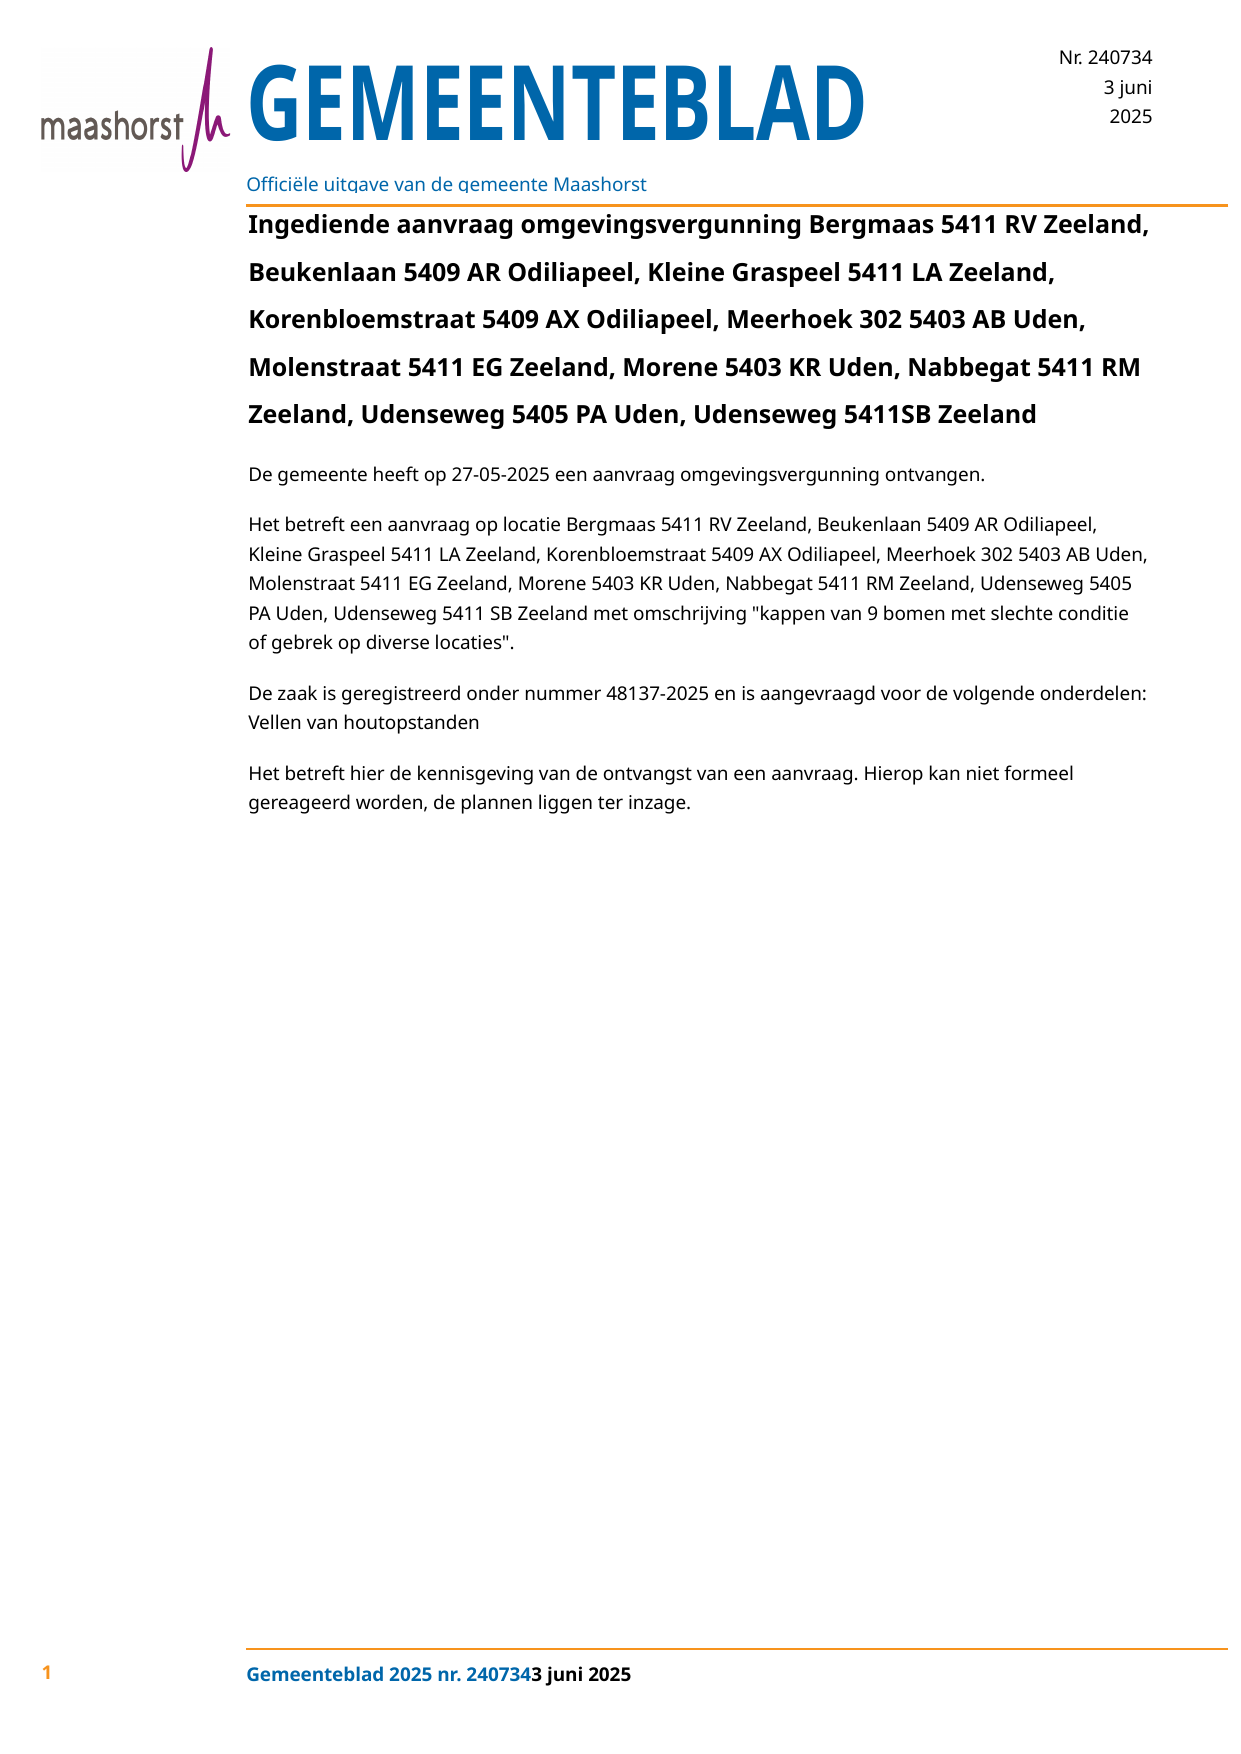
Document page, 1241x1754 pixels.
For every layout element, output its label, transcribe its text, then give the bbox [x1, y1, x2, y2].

text Het betreft hier de kennisgeving van de ontvangst van een aanvraag. Hierop kan niet formeel gereageerd worden, de plannen liggen ter inzage. [248, 760, 1152, 815]
text Het betreft een aanvraag op locatie Bergmaas 5411 RV Zeeland, Beukenlaan 5409 AR Odiliapeel, Kleine Graspeel 5411 LA Zeeland, Korenbloemstraat 5409 AX Odiliapeel, Meerhoek 302 5403 AB Uden, Molenstraat 5411 EG Zeeland, Morene 5403 KR Uden, Nabbegat 5411 RM Zeeland, Udenseweg 5405 PA Uden, Udenseweg 5411 SB Zeeland met omschrijving "kappen van 9 bomen met slechte conditie of gebrek op diverse locaties". [248, 511, 1152, 655]
picture [41, 47, 231, 172]
text De gemeente heeft op 27-05-2025 een aanvraag omgevingsvergunning ontvangen. [248, 461, 1152, 486]
text Ingediende aanvraag omgevingsvergunning Bergmaas 5411 RV Zeeland, Beukenlaan 5409 AR Odiliapeel, Kleine Graspeel 5411 LA Zeeland, Korenbloemstraat 5409 AX Odiliapeel, Meerhoek 302 5403 AB Uden, Molenstraat 5411 EG Zeeland, Morene 5403 KR Uden, Nabbegat 5411 RM Zeeland, Udenseweg 5405 PA Uden, Udenseweg 5411SB Zeeland [248, 207, 1152, 431]
text De zaak is geregistreerd onder nummer 48137-2025 en is aangevraagd voor de volgende onderdelen: Vellen van houtopstanden [248, 680, 1152, 735]
